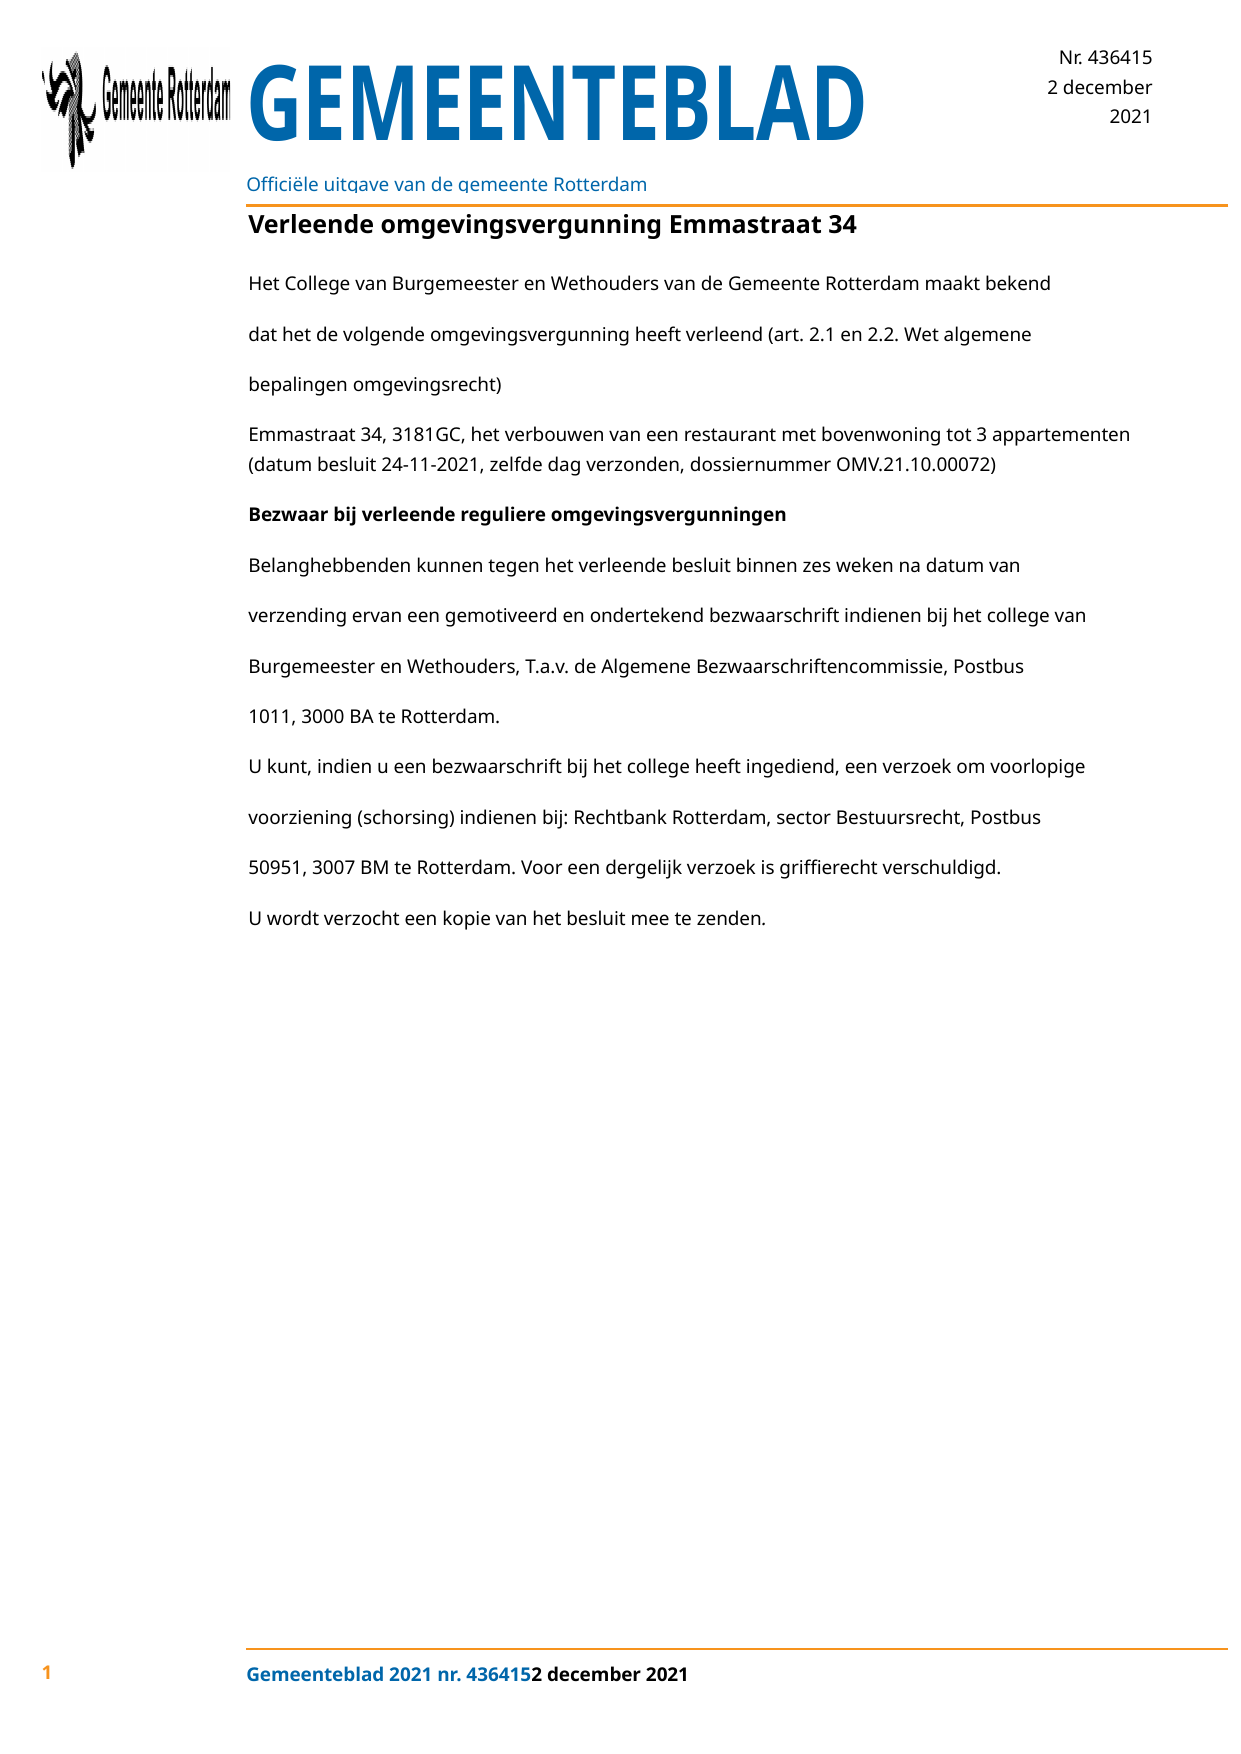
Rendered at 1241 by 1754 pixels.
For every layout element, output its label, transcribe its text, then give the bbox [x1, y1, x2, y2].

text U wordt verzocht een kopie van het besluit mee te zenden. [248, 905, 1152, 931]
text U kunt, indien u een bezwaarschrift bij het college heeft ingediend, een verzoek om voorlopige [248, 754, 1152, 779]
text 1011, 3000 BA te Rotterdam. [248, 703, 1152, 729]
text Burgemeester en Wethouders, T.a.v. de Algemene Bezwaarschriftencommissie, Postbus [248, 653, 1152, 678]
text Bezwaar bij verleende reguliere omgevingsvergunningen [248, 502, 1152, 527]
text 50951, 3007 BM te Rotterdam. Voor een dergelijk verzoek is griffierecht verschuldigd. [248, 854, 1152, 880]
text verzending ervan een gemotiveerd en ondertekend bezwaarschrift indienen bij het college van [248, 602, 1152, 628]
text dat het de volgende omgevingsvergunning heeft verleend (art. 2.1 en 2.2. Wet algemene [248, 321, 1152, 346]
text bepalingen omgevingsrecht) [248, 371, 1152, 397]
text Emmastraat 34, 3181GC, het verbouwen van een restaurant met bovenwoning tot 3 appartementen (datum besluit 24-11-2021, zelfde dag verzonden, dossiernummer OMV.21.10.00072) [248, 422, 1152, 477]
picture [41, 47, 231, 172]
text Verleende omgevingsvergunning Emmastraat 34 [248, 207, 1152, 241]
text voorziening (schorsing) indienen bij: Rechtbank Rotterdam, sector Bestuursrecht, Postbus [248, 804, 1152, 830]
text Het College van Burgemeester en Wethouders van de Gemeente Rotterdam maakt bekend [248, 270, 1152, 296]
text Belanghebbenden kunnen tegen het verleende besluit binnen zes weken na datum van [248, 552, 1152, 578]
